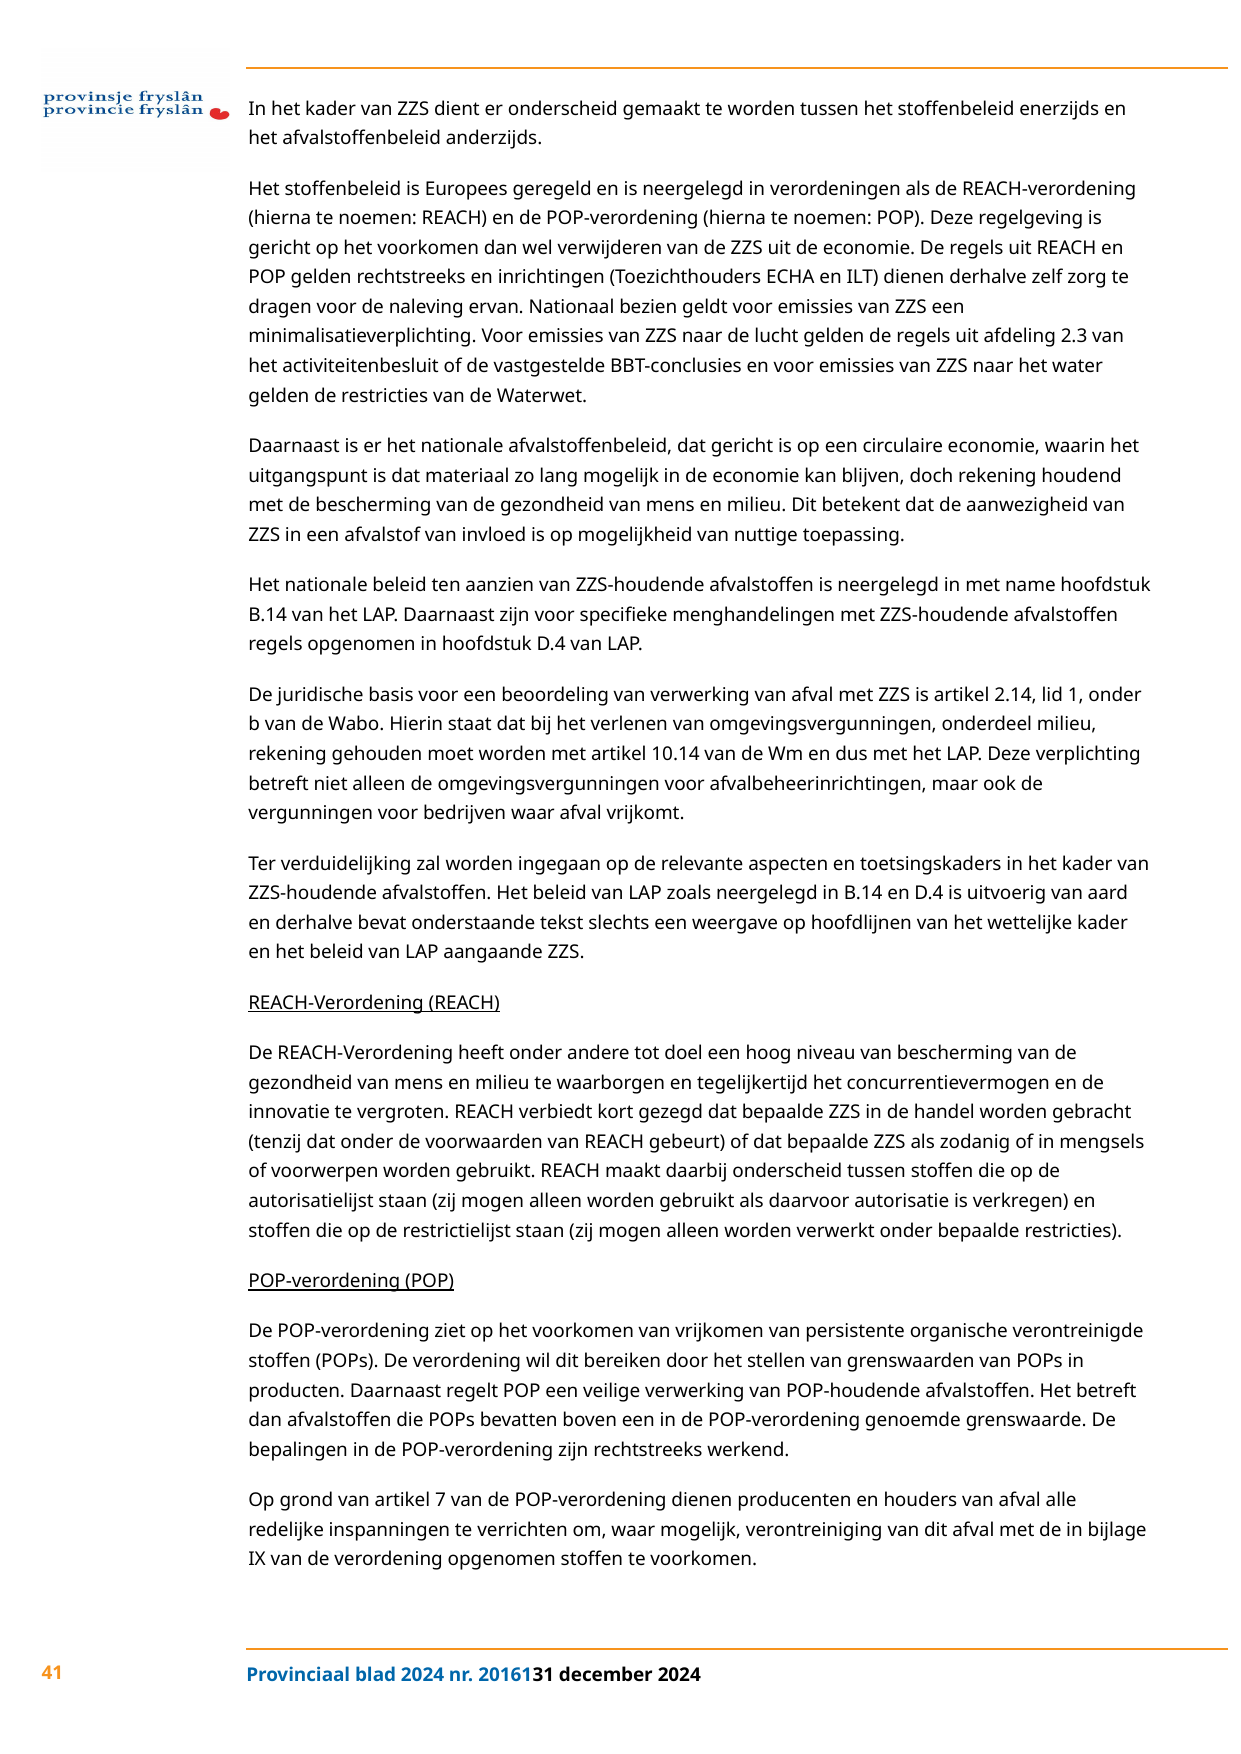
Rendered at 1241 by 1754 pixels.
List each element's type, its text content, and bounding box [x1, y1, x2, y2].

text De juridische basis voor een beoordeling van verwerking van afval met ZZS is artikel 2.14, lid 1, onder b van de Wabo. Hierin staat dat bij het verlenen van omgevingsvergunningen, onderdeel milieu, rekening gehouden moet worden met artikel 10.14 van de Wm en dus met het LAP. Deze verplichting betreft niet alleen de omgevingsvergunningen voor afvalbeheerinrichtingen, maar ook de vergunningen voor bedrijven waar afval vrijkomt. [248, 681, 1152, 825]
picture [41, 47, 231, 172]
text Op grond van artikel 7 van de POP-verordening dienen producenten en houders van afval alle redelijke inspanningen te verrichten om, waar mogelijk, verontreiniging van dit afval met de in bijlage IX van de verordening opgenomen stoffen te voorkomen. [248, 1486, 1152, 1571]
text Ter verduidelijking zal worden ingegaan op de relevante aspecten en toetsingskaders in het kader van ZZS-houdende afvalstoffen. Het beleid van LAP zoals neergelegd in B.14 en D.4 is uitvoerig van aard en derhalve bevat onderstaande tekst slechts een weergave op hoofdlijnen van het wettelijke kader en het beleid van LAP aangaande ZZS. [248, 850, 1152, 964]
text REACH-Verordening (REACH) [248, 989, 1152, 1015]
text In het kader van ZZS dient er onderscheid gemaakt te worden tussen het stoffenbeleid enerzijds en het afvalstoffenbeleid anderzijds. [248, 95, 1152, 150]
text De REACH-Verordening heeft onder andere tot doel een hoog niveau van bescherming van de gezondheid van mens en milieu te waarborgen en tegelijkertijd het concurrentievermogen en de innovatie te vergroten. REACH verbiedt kort gezegd dat bepaalde ZZS in de handel worden gebracht (tenzij dat onder de voorwaarden van REACH gebeurt) of dat bepaalde ZZS als zodanig of in mengsels of voorwerpen worden gebruikt. REACH maakt daarbij onderscheid tussen stoffen die op de autorisatielijst staan (zij mogen alleen worden gebruikt als daarvoor autorisatie is verkregen) en stoffen die op de restrictielijst staan (zij mogen alleen worden verwerkt onder bepaalde restricties). [248, 1039, 1152, 1243]
text De POP-verordening ziet op het voorkomen van vrijkomen van persistente organische verontreinigde stoffen (POPs). De verordening wil dit bereiken door het stellen van grenswaarden van POPs in producten. Daarnaast regelt POP een veilige verwerking van POP-houdende afvalstoffen. Het betreft dan afvalstoffen die POPs bevatten boven een in de POP-verordening genoemde grenswaarde. De bepalingen in de POP-verordening zijn rechtstreeks werkend. [248, 1318, 1152, 1462]
text Daarnaast is er het nationale afvalstoffenbeleid, dat gericht is op een circulaire economie, waarin het uitgangspunt is dat materiaal zo lang mogelijk in de economie kan blijven, doch rekening houdend met de bescherming van de gezondheid van mens en milieu. Dit betekent dat de aanwezigheid van ZZS in een afvalstof van invloed is op mogelijkheid van nuttige toepassing. [248, 432, 1152, 547]
text Het nationale beleid ten aanzien van ZZS-houdende afvalstoffen is neergelegd in met name hoofdstuk B.14 van het LAP. Daarnaast zijn voor specifieke menghandelingen met ZZS-houdende afvalstoffen regels opgenomen in hoofdstuk D.4 van LAP. [248, 571, 1152, 656]
text POP-verordening (POP) [248, 1267, 1152, 1293]
text Het stoffenbeleid is Europees geregeld en is neergelegd in verordeningen als de REACH-verordening (hierna te noemen: REACH) en de POP-verordening (hierna te noemen: POP). Deze regelgeving is gericht op het voorkomen dan wel verwijderen van de ZZS uit de economie. De regels uit REACH en POP gelden rechtstreeks en inrichtingen (Toezichthouders ECHA en ILT) dienen derhalve zelf zorg te dragen voor de naleving ervan. Nationaal bezien geldt voor emissies van ZZS een minimalisatieverplichting. Voor emissies van ZZS naar de lucht gelden de regels uit afdeling 2.3 van het activiteitenbesluit of de vastgestelde BBT-conclusies en voor emissies van ZZS naar het water gelden de restricties van de Waterwet. [248, 175, 1152, 408]
